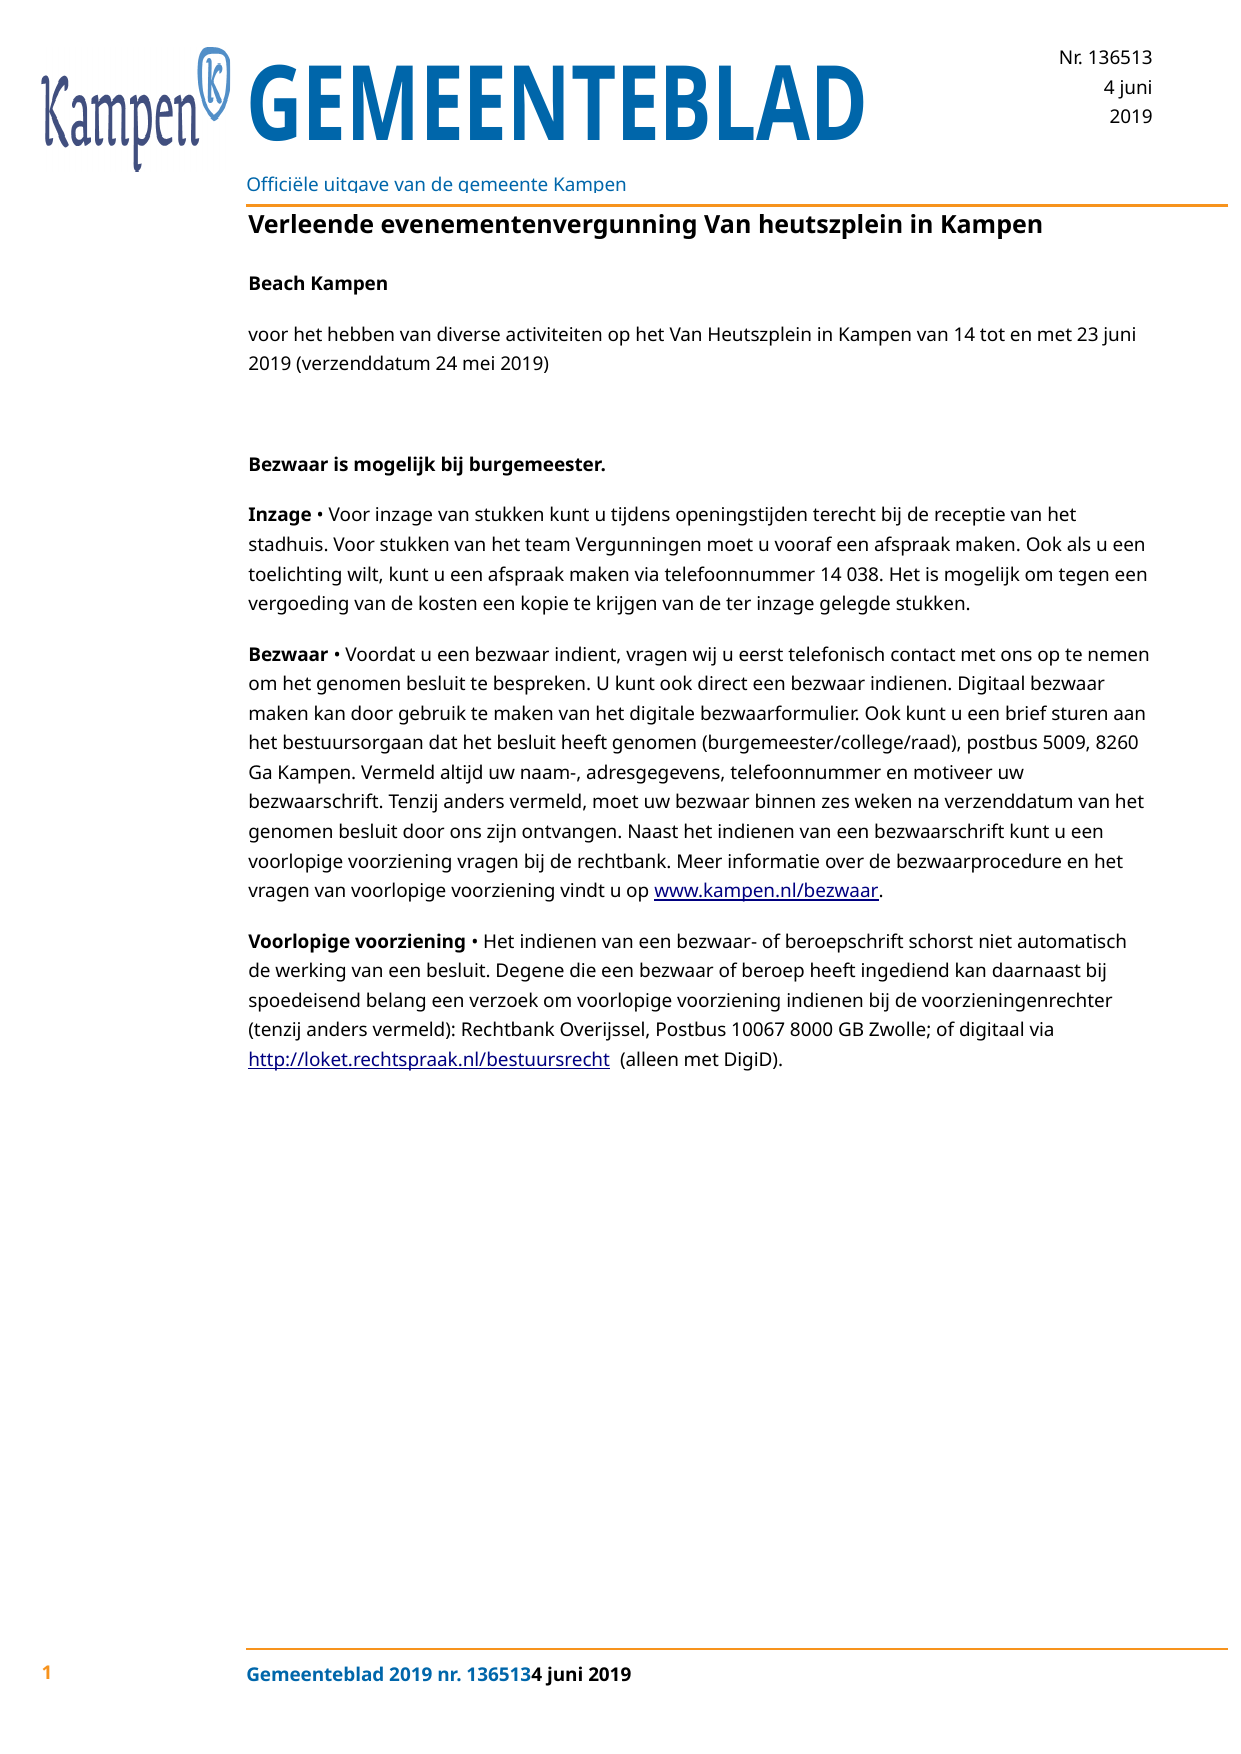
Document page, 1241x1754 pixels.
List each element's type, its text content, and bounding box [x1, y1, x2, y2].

text Beach Kampen [248, 270, 1152, 296]
text Verleende evenementenvergunning Van heutszplein in Kampen [248, 207, 1152, 241]
text Bezwaar is mogelijk bij burgemeester. [248, 451, 1152, 477]
text voor het hebben van diverse activiteiten op het Van Heutszplein in Kampen van 14 tot en met 23 juni 2019 (verzenddatum 24 mei 2019) [248, 321, 1152, 376]
text Bezwaar • Voordat u een bezwaar indient, vragen wij u eerst telefonisch contact met ons op te nemen om het genomen besluit te bespreken. U kunt ook direct een bezwaar indienen. Digitaal bezwaar maken kan door gebruik te maken van het digitale bezwaarformulier. Ook kunt u een brief sturen aan het bestuursorgaan dat het besluit heeft genomen (burgemeester/college/raad), postbus 5009, 8260 Ga Kampen. Vermeld altijd uw naam-, adresgegevens, telefoonnummer en motiveer uw bezwaarschrift. Tenzij anders vermeld, moet uw bezwaar binnen zes weken na verzenddatum van het genomen besluit door ons zijn ontvangen. Naast het indienen van een bezwaarschrift kunt u een voorlopige voorziening vragen bij de rechtbank. Meer informatie over de bezwaarprocedure en het vragen van voorlopige voorziening vindt u op www.kampen.nl/bezwaar. [248, 641, 1152, 903]
text Voorlopige voorziening • Het indienen van een bezwaar- of beroepschrift schorst niet automatisch de werking van een besluit. Degene die een bezwaar of beroep heeft ingediend kan daarnaast bij spoedeisend belang een verzoek om voorlopige voorziening indienen bij de voorzieningenrechter (tenzij anders vermeld): Rechtbank Overijssel, Postbus 10067 8000 GB Zwolle; of digitaal via http://loket.rechtspraak.nl/bestuursrecht (alleen met DigiD). [248, 928, 1152, 1072]
picture [41, 47, 231, 172]
text Inzage • Voor inzage van stukken kunt u tijdens openingstijden terecht bij de receptie van het stadhuis. Voor stukken van het team Vergunningen moet u vooraf een afspraak maken. Ook als u een toelichting wilt, kunt u een afspraak maken via telefoonnummer 14 038. Het is mogelijk om tegen een vergoeding van de kosten een kopie te krijgen van de ter inzage gelegde stukken. [248, 502, 1152, 616]
